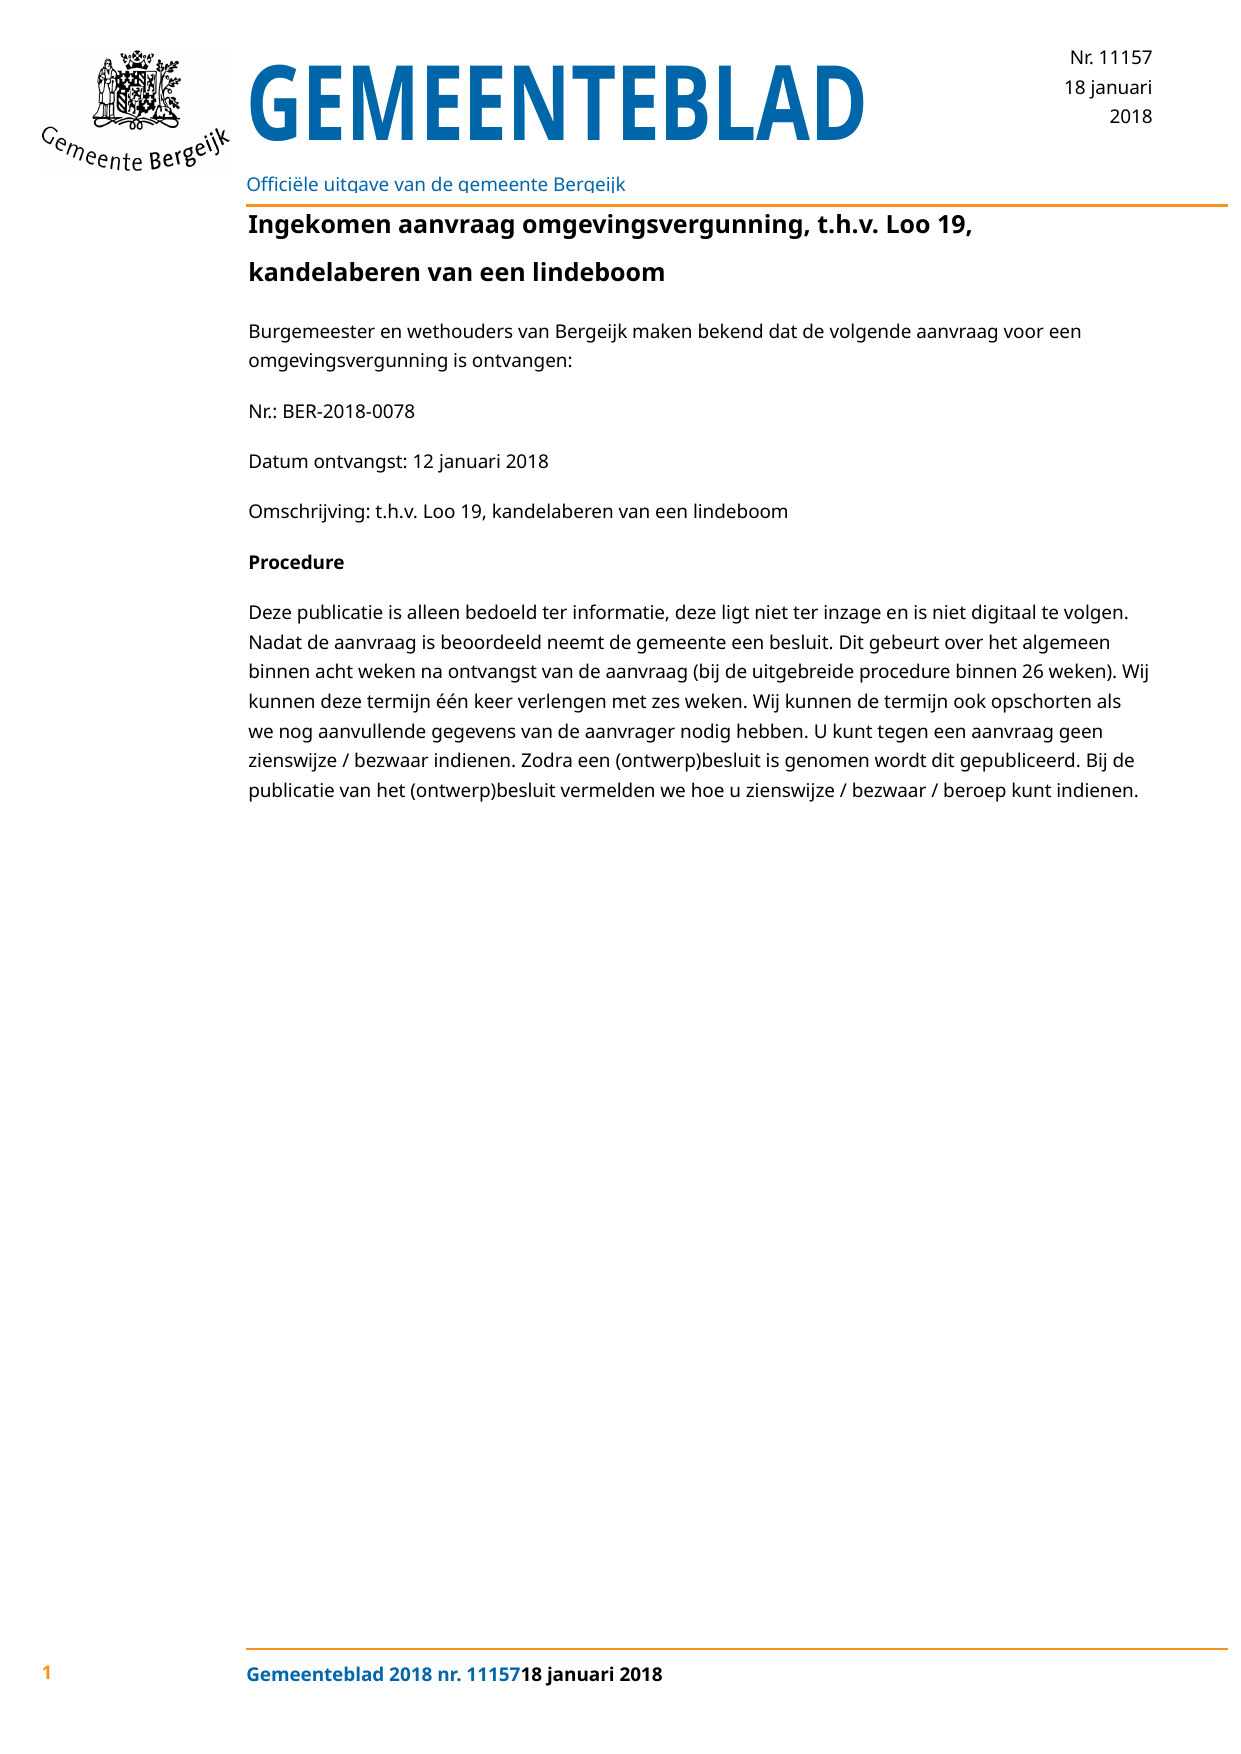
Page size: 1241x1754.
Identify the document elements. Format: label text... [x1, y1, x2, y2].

picture [41, 47, 231, 172]
text Omschrijving: t.h.v. Loo 19, kandelaberen van een lindeboom [248, 499, 1152, 524]
text Ingekomen aanvraag omgevingsvergunning, t.h.v. Loo 19, kandelaberen van een lindeboom [248, 207, 1152, 288]
text Deze publicatie is alleen bedoeld ter informatie, deze ligt niet ter inzage en is niet digitaal te volgen. Nadat de aanvraag is beoordeeld neemt de gemeente een besluit. Dit gebeurt over het algemeen binnen acht weken na ontvangst van de aanvraag (bij de uitgebreide procedure binnen 26 weken). Wij kunnen deze termijn één keer verlengen met zes weken. Wij kunnen de termijn ook opschorten als we nog aanvullende gegevens van de aanvrager nodig hebben. U kunt tegen een aanvraag geen zienswijze / bezwaar indienen. Zodra een (ontwerp)besluit is genomen wordt dit gepubliceerd. Bij de publicatie van het (ontwerp)besluit vermelden we hoe u zienswijze / bezwaar / beroep kunt indienen. [248, 599, 1152, 803]
text Burgemeester en wethouders van Bergeijk maken bekend dat de volgende aanvraag voor een omgevingsvergunning is ontvangen: [248, 318, 1152, 373]
text Datum ontvangst: 12 januari 2018 [248, 448, 1152, 474]
text Nr.: BER-2018-0078 [248, 398, 1152, 424]
text Procedure [248, 549, 1152, 575]
